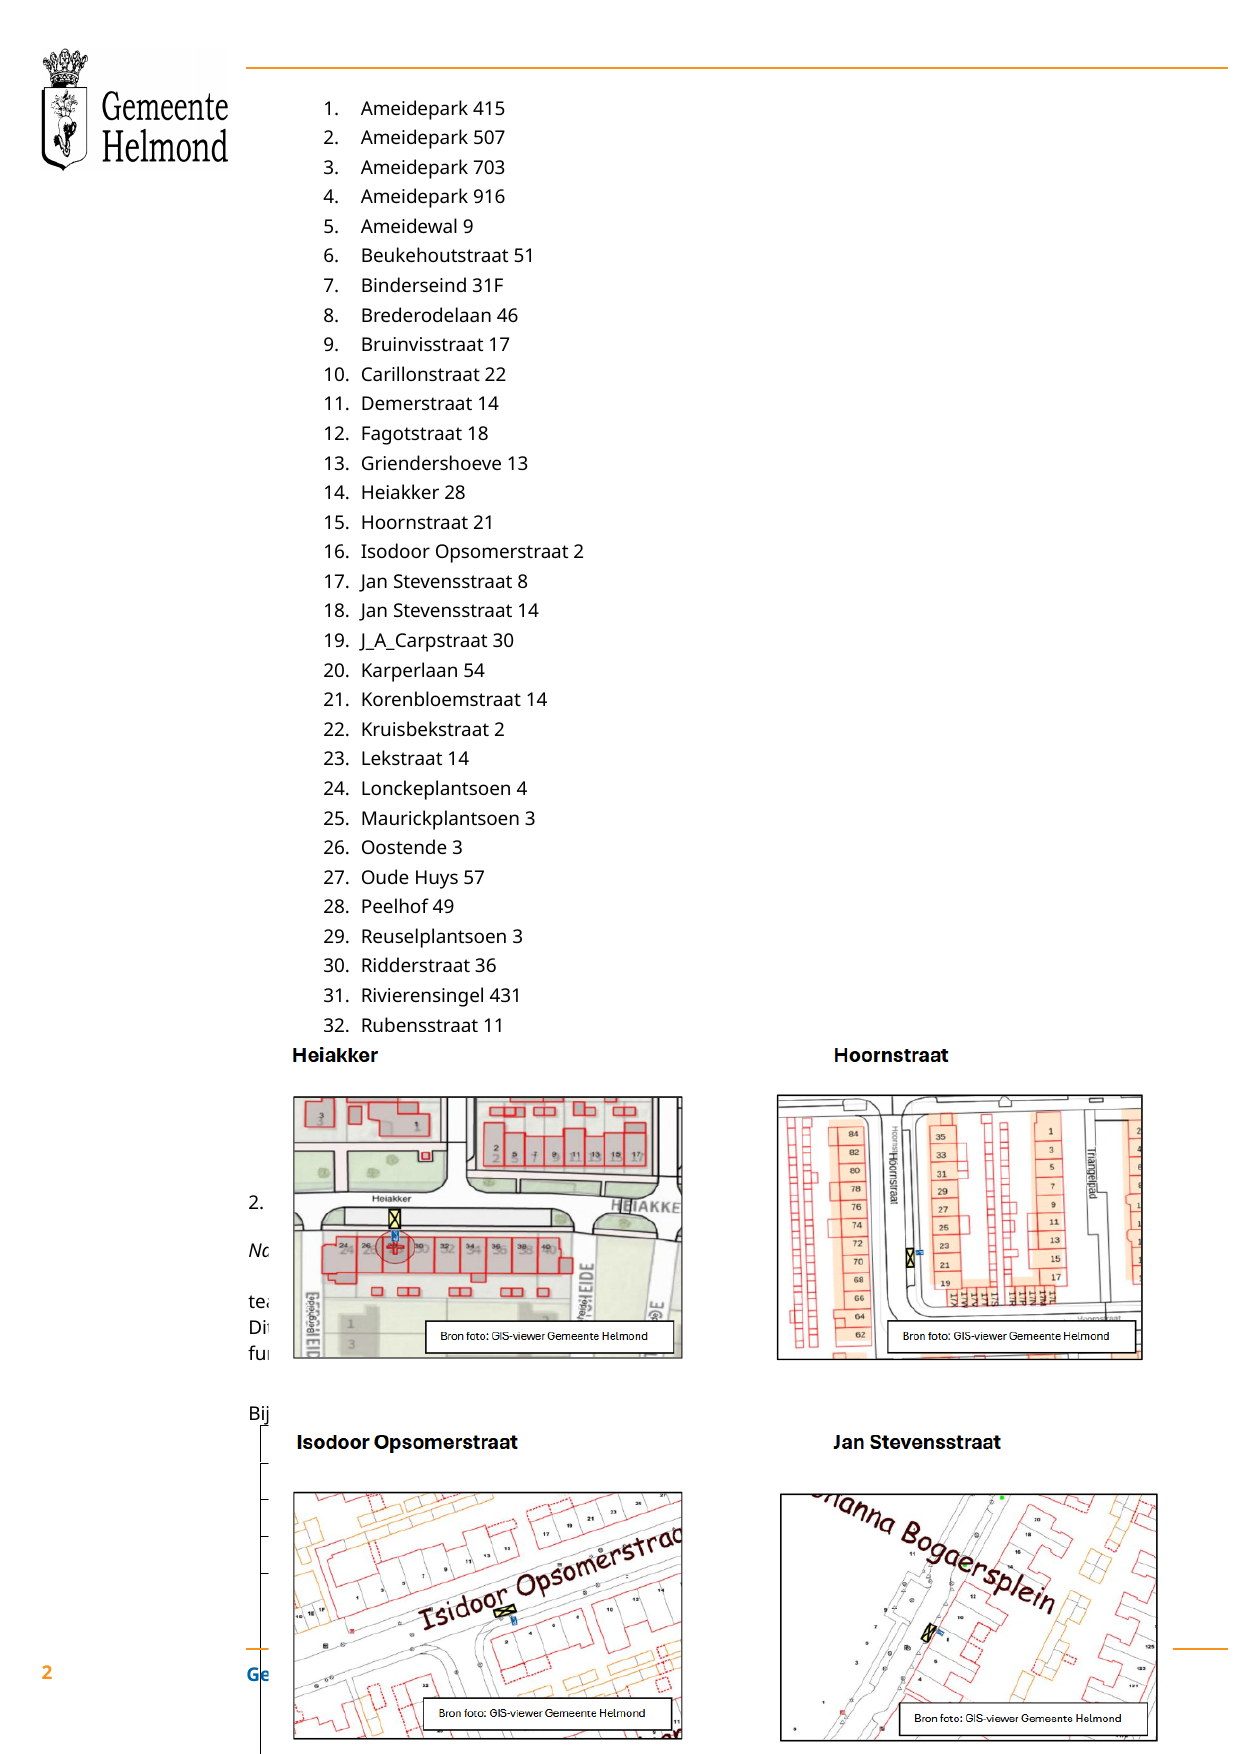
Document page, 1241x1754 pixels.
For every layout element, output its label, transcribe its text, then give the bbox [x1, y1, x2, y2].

list Hoornstraat 21 [323, 509, 1152, 535]
list Ameidepark 415 [323, 95, 1152, 121]
list Jan Stevensstraat 8 [323, 568, 1152, 594]
list Rubensstraat 11 [323, 1012, 1152, 1032]
list Ameidewal 9 [323, 213, 1152, 239]
list Ridderstraat 36 [323, 953, 1152, 978]
list Demerstraat 14 [323, 391, 1152, 416]
list Isodoor Opsomerstraat 2 [323, 538, 1152, 564]
list Karperlaan 54 [323, 657, 1152, 683]
list Ameidepark 703 [323, 154, 1152, 180]
list Korenbloemstraat 14 [323, 686, 1152, 712]
list Lonckeplantsoen 4 [323, 775, 1152, 801]
list Heiakker 28 [323, 479, 1152, 505]
list Ameidepark 916 [323, 183, 1152, 209]
list Binderseind 31F [323, 272, 1152, 298]
list Beukehoutstraat 51 [323, 243, 1152, 268]
list Rivierensingel 431 [323, 982, 1152, 1008]
list Peelhof 49 [323, 893, 1152, 919]
list Ameidepark 507 [323, 124, 1152, 150]
list Oostende 3 [323, 834, 1152, 860]
list Lekstraat 14 [323, 746, 1152, 771]
list Brederodelaan 46 [323, 302, 1152, 328]
list Kruisbekstraat 2 [323, 716, 1152, 742]
list Jan Stevensstraat 14 [323, 598, 1152, 623]
picture [268, 1032, 1173, 1754]
list Reuselplantsoen 3 [323, 923, 1152, 949]
list Carillonstraat 22 [323, 361, 1152, 387]
list Griendershoeve 13 [323, 450, 1152, 476]
list J_A_Carpstraat 30 [323, 627, 1152, 653]
list Bruinvisstraat 17 [323, 331, 1152, 357]
picture [41, 47, 231, 172]
list Fagotstraat 18 [323, 420, 1152, 446]
list Oude Huys 57 [323, 864, 1152, 890]
list Maurickplantsoen 3 [323, 805, 1152, 831]
